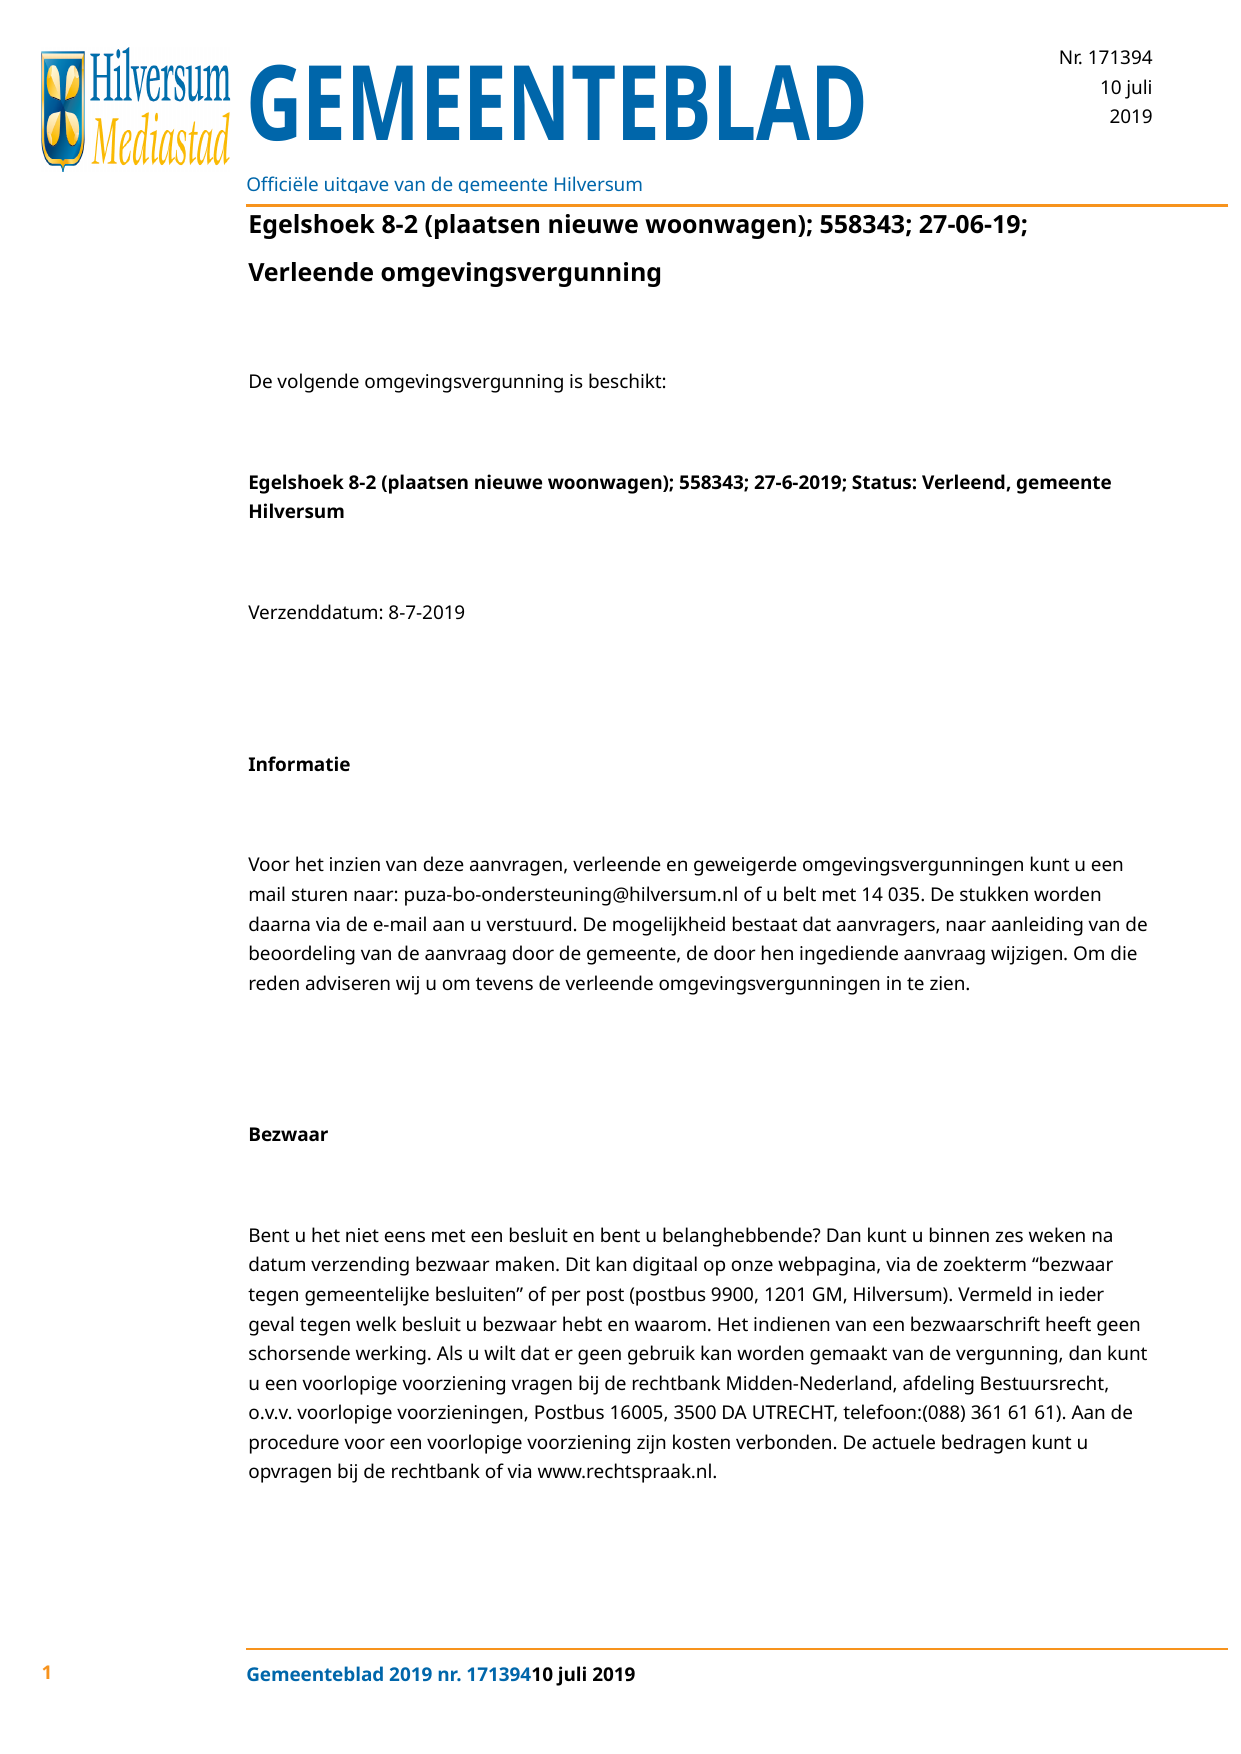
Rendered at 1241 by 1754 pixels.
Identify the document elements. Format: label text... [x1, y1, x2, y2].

text Egelshoek 8-2 (plaatsen nieuwe woonwagen); 558343; 27-06-19; Verleende omgevingsvergunning [248, 207, 1152, 288]
picture [41, 47, 231, 172]
text Bent u het niet eens met een besluit en bent u belanghebbende? Dan kunt u binnen zes weken na datum verzending bezwaar maken. Dit kan digitaal op onze webpagina, via de zoekterm “bezwaar tegen gemeentelijke besluiten” of per post (postbus 9900, 1201 GM, Hilversum). Vermeld in ieder geval tegen welk besluit u bezwaar hebt en waarom. Het indienen van een bezwaarschrift heeft geen schorsende werking. Als u wilt dat er geen gebruik kan worden gemaakt van de vergunning, dan kunt u een voorlopige voorziening vragen bij de rechtbank Midden-Nederland, afdeling Bestuursrecht, o.v.v. voorlopige voorzieningen, Postbus 16005, 3500 DA UTRECHT, telefoon:(088) 361 61 61). Aan de procedure voor een voorlopige voorziening zijn kosten verbonden. De actuele bedragen kunt u opvragen bij de rechtbank of via www.rechtspraak.nl. [248, 1222, 1152, 1484]
text Bezwaar [248, 1121, 1152, 1147]
text De volgende omgevingsvergunning is beschikt: [248, 368, 1152, 394]
text Informatie [248, 751, 1152, 777]
text Verzenddatum: 8-7-2019 [248, 599, 1152, 625]
text Voor het inzien van deze aanvragen, verleende en geweigerde omgevingsvergunningen kunt u een mail sturen naar: puza-bo-ondersteuning@hilversum.nl of u belt met 14 035. De stukken worden daarna via de e-mail aan u verstuurd. De mogelijkheid bestaat dat aanvragers, naar aanleiding van de beoordeling van de aanvraag door de gemeente, de door hen ingediende aanvraag wijzigen. Om die reden adviseren wij u om tevens de verleende omgevingsvergunningen in te zien. [248, 852, 1152, 996]
text Egelshoek 8-2 (plaatsen nieuwe woonwagen); 558343; 27-6-2019; Status: Verleend, gemeente Hilversum [248, 469, 1152, 524]
